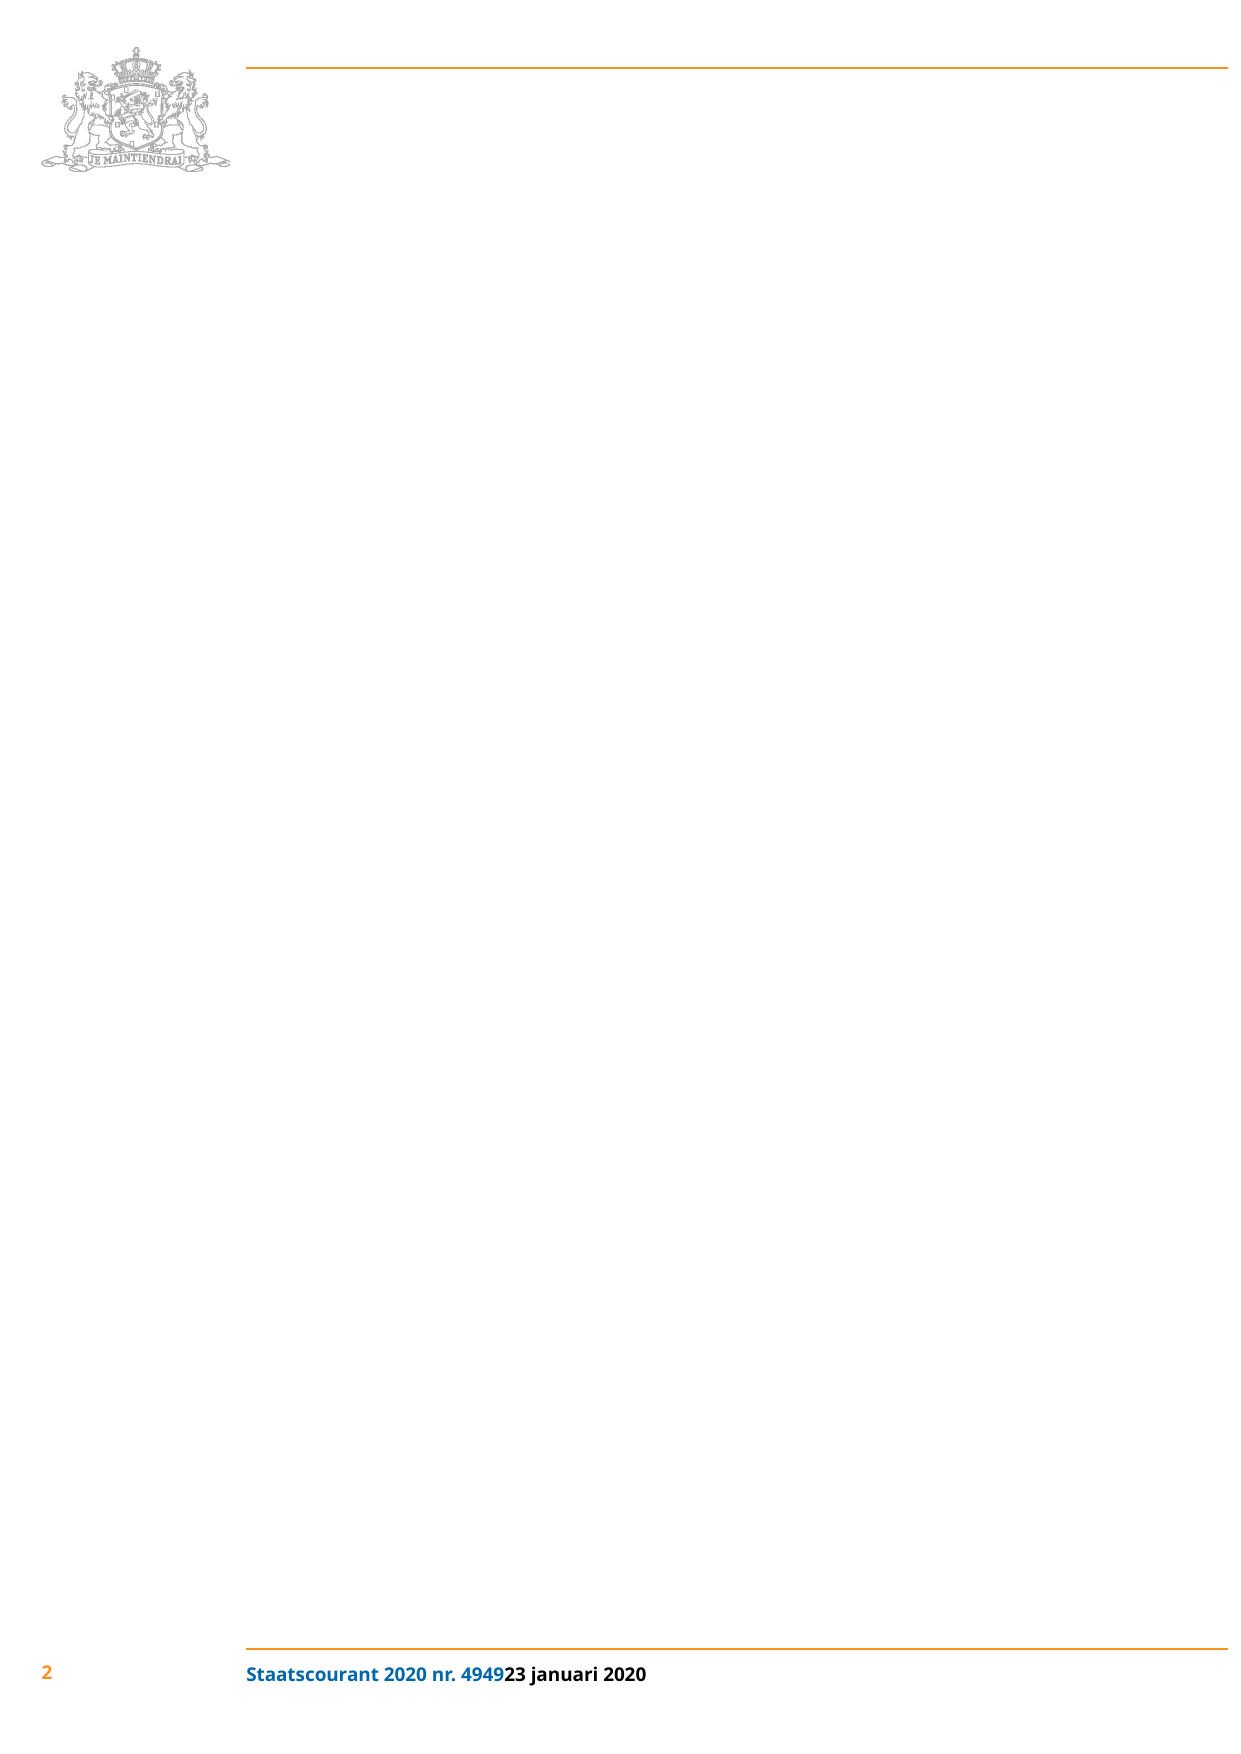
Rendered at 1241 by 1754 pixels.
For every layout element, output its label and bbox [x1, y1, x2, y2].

picture [41, 47, 231, 172]
